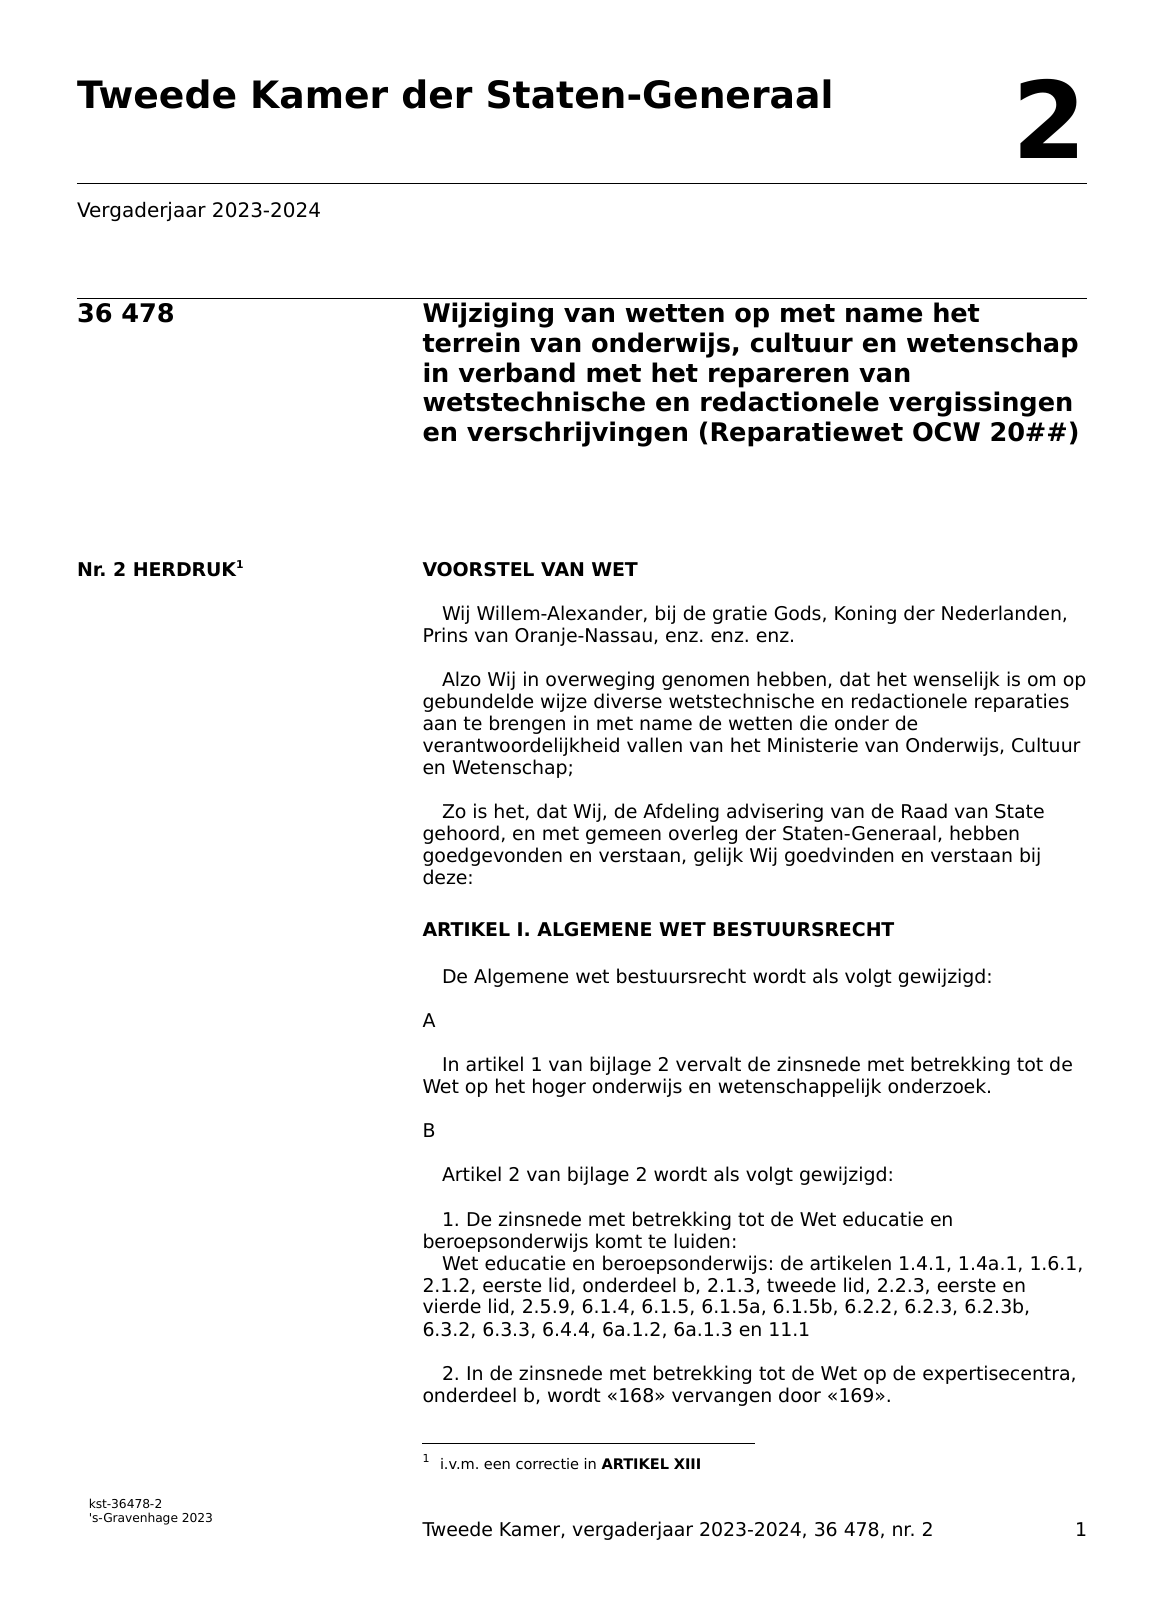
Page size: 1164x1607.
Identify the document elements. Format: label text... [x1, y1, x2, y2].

table_cell Vergaderjaar 2023-2024 [77, 184, 1087, 298]
text In artikel 1 van bijlage 2 vervalt de zinsnede met betrekking tot de Wet op het hoger onderwijs en wetenschappelijk onderzoek. [422, 1054, 1087, 1098]
text A [422, 1010, 1087, 1032]
text Wij Willem-Alexander, bij de gratie Gods, Koning der Nederlanden, Prins van Oranje-Nassau, enz. enz. enz. [422, 603, 1087, 647]
text 2. In de zinsnede met betrekking tot de Wet op de expertisecentra, onderdeel b, wordt «168» vervangen door «169». [422, 1363, 1087, 1407]
subtitle ARTIKEL I. ALGEMENE WET BESTUURSRECHT [422, 919, 1087, 941]
text Zo is het, dat Wij, de Afdeling advisering van de Raad van State gehoord, en met gemeen overleg der Staten-Generaal, hebben goedgevonden en verstaan, gelijk Wij goedvinden en verstaan bij deze: [422, 801, 1087, 889]
text Artikel 2 van bijlage 2 wordt als volgt gewijzigd: [422, 1164, 1087, 1186]
text 's-Gravenhage 2023 [88, 1511, 323, 1525]
subtitle Nr. 2 HERDRUK VOORSTEL VAN WET [77, 558, 1087, 580]
text B [422, 1120, 1087, 1142]
text 1. De zinsnede met betrekking tot de Wet educatie en beroepsonderwijs komt te luiden: [422, 1208, 1087, 1252]
text Alzo Wij in overweging genomen hebben, dat het wenselijk is om op gebundelde wijze diverse wetstechnische en redactionele reparaties aan te brengen in met name de wetten die onder de verantwoordelijkheid vallen van het Ministerie van Onderwijs, Cultuur en Wetenschap; [422, 669, 1087, 779]
table_header Tweede Kamer der Staten-Generaal [77, 59, 886, 183]
table_header 2 [886, 59, 1087, 183]
text De Algemene wet bestuursrecht wordt als volgt gewijzigd: [422, 966, 1087, 988]
text i.v.m. een correctie in ARTIKEL XIII [422, 1452, 1087, 1474]
text kst-36478-2 [88, 1497, 323, 1511]
text Wet educatie en beroepsonderwijs: de artikelen 1.4.1, 1.4a.1, 1.6.1, 2.1.2, eerste lid, onderdeel b, 2.1.3, tweede lid, 2.2.3, eerste en vierde lid, 2.5.9, 6.1.4, 6.1.5, 6.1.5a, 6.1.5b, 6.2.2, 6.2.3, 6.2.3b, 6.3.2, 6.3.3, 6.4.4, 6a.1.2, 6a.1.3 en 11.1 [422, 1252, 1087, 1340]
subtitle 36 478 Wijziging van wetten op met name het terrein van onderwijs, cultuur en wetenschap in verband met het repareren van wetstechnische en redactionele vergissingen en verschrijvingen (Reparatiewet OCW 20##) [77, 299, 1087, 447]
